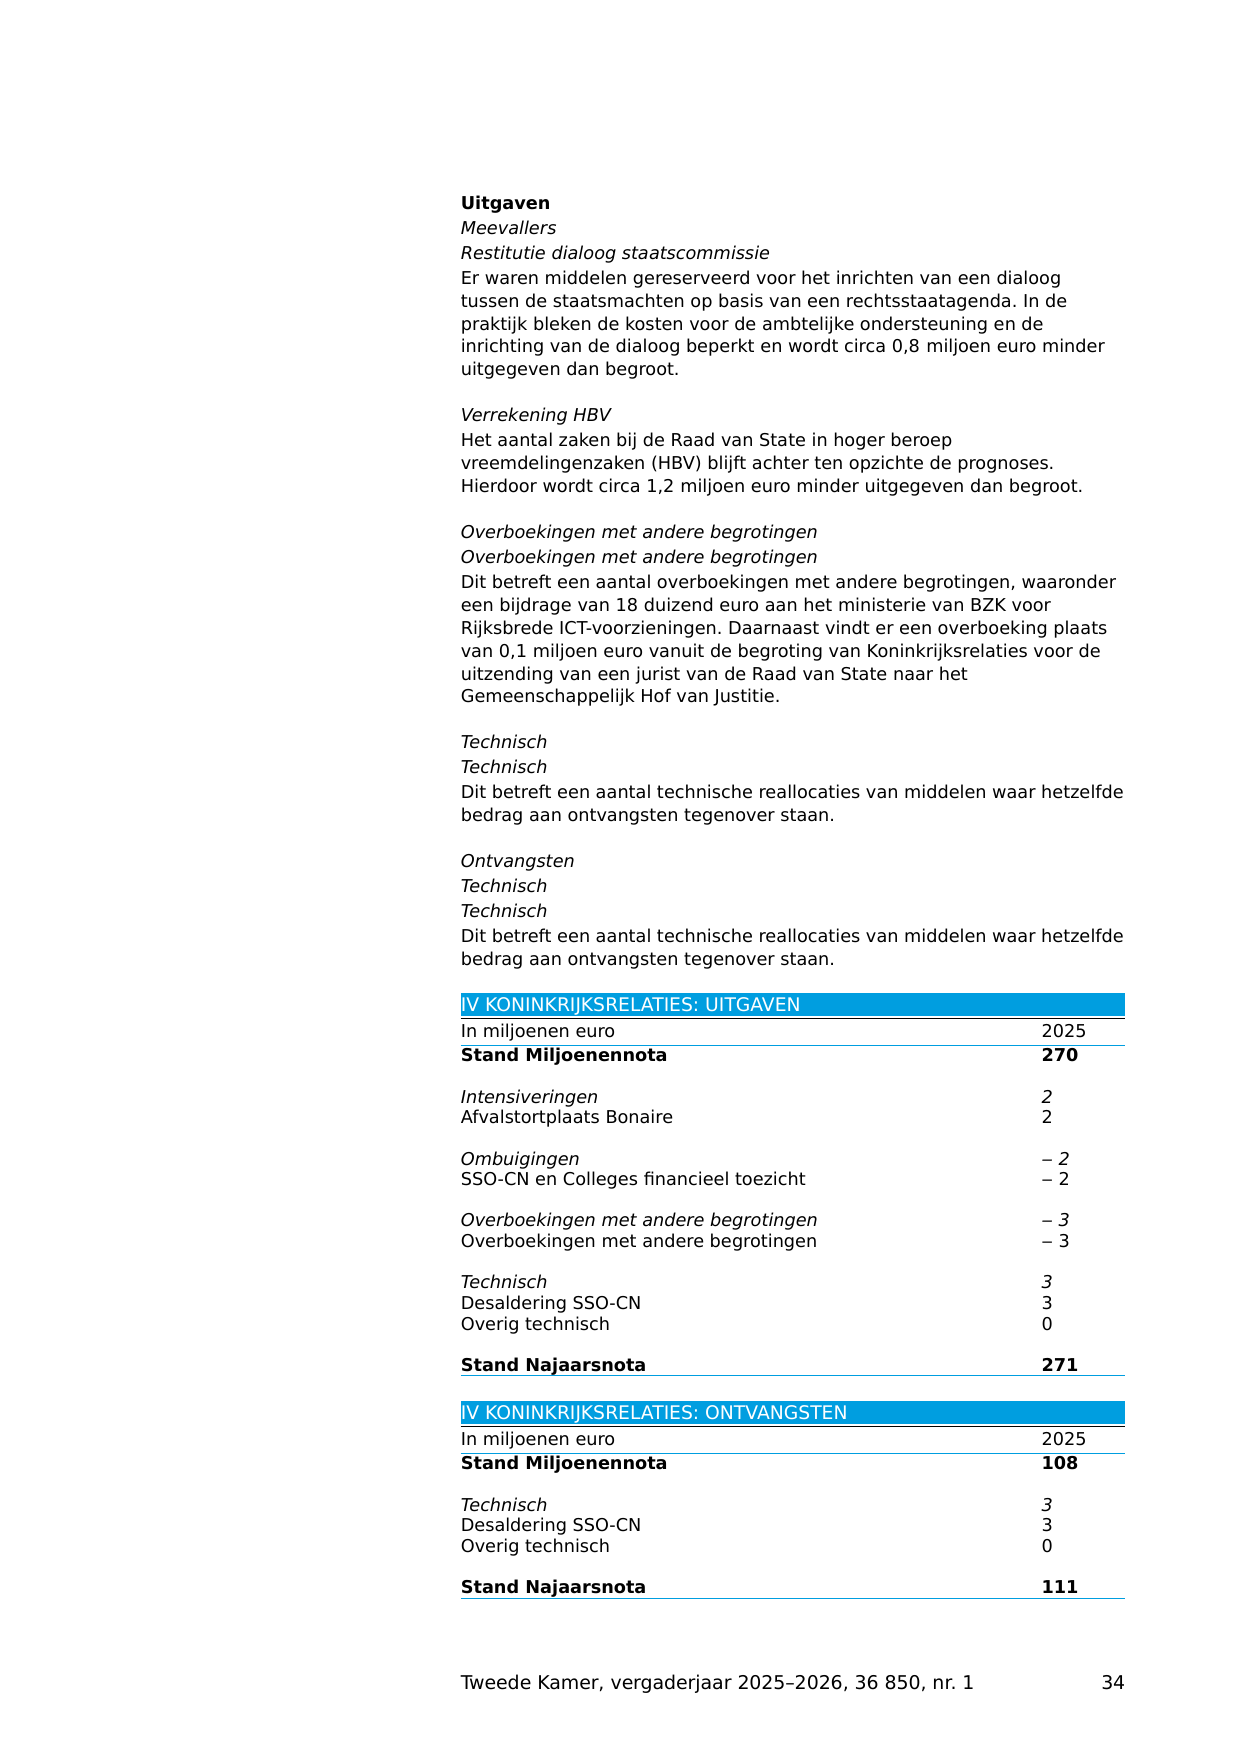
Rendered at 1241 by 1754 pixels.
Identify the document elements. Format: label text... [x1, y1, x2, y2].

table_cell Stand Najaarsnota [461, 1577, 1038, 1598]
table_cell [1039, 1556, 1125, 1577]
table_cell Stand Miljoenennota [461, 1454, 1038, 1474]
table_cell 111 [1039, 1577, 1125, 1598]
table_cell 3 [1039, 1293, 1125, 1313]
text Restitutie dialoog staatscommissie [461, 241, 1125, 264]
table_cell Desaldering SSO-CN [461, 1293, 1038, 1313]
text Technisch [461, 730, 1125, 753]
table_cell 3 [1039, 1272, 1125, 1293]
table_cell In miljoenen euro [461, 1019, 1038, 1045]
table_cell 0 [1039, 1314, 1125, 1334]
text Ontvangsten [461, 849, 1125, 872]
table_cell 271 [1039, 1355, 1125, 1375]
text Dit betreft een aantal technische reallocaties van middelen waar hetzelfde bedrag aan ontvangsten tegenover staan. [461, 924, 1125, 970]
table_cell Technisch [461, 1495, 1038, 1515]
table_cell 2025 [1039, 1427, 1125, 1453]
table_cell [1039, 1334, 1125, 1355]
table_cell 3 [1039, 1495, 1125, 1515]
table_cell Overboekingen met andere begrotingen [461, 1231, 1038, 1252]
table_cell Desaldering SSO-CN [461, 1515, 1038, 1536]
table_cell 2025 [1039, 1019, 1125, 1045]
text Verrekening HBV [461, 403, 1125, 426]
table_cell [461, 1252, 1038, 1272]
table_cell Technisch [461, 1272, 1038, 1293]
table_cell [1039, 1474, 1125, 1494]
table_cell [461, 1556, 1038, 1577]
text Er waren middelen gereserveerd voor het inrichten van een dialoog tussen de staatsmachten op basis van een rechtsstaatagenda. In de praktijk bleken de kosten voor de ambtelijke ondersteuning en de inrichting van de dialoog beperkt en wordt circa 0,8 miljoen euro minder uitgegeven dan begroot. [461, 266, 1125, 380]
table_cell [1039, 1128, 1125, 1148]
table_cell ‒ 2 [1039, 1169, 1125, 1190]
table_cell Afvalstortplaats Bonaire [461, 1107, 1038, 1128]
table_cell Ombuigingen [461, 1149, 1038, 1169]
text Dit betreft een aantal overboekingen met andere begrotingen, waaronder een bijdrage van 18 duizend euro aan het ministerie van BZK voor Rijksbrede ICT-voorzieningen. Daarnaast vindt er een overboeking plaats van 0,1 miljoen euro vanuit de begroting van Koninkrijksrelaties voor de uitzending van een jurist van de Raad van State naar het Gemeenschappelijk Hof van Justitie. [461, 570, 1125, 707]
table_cell [1039, 1066, 1125, 1087]
table_cell 270 [1039, 1046, 1125, 1066]
table_cell ‒ 2 [1039, 1149, 1125, 1169]
table_cell SSO-CN en Colleges financieel toezicht [461, 1169, 1038, 1190]
text Uitgaven [461, 191, 1125, 214]
table_cell 108 [1039, 1454, 1125, 1474]
text Het aantal zaken bij de Raad van State in hoger beroep vreemdelingenzaken (HBV) blijft achter ten opzichte de prognoses. Hierdoor wordt circa 1,2 miljoen euro minder uitgegeven dan begroot. [461, 428, 1125, 497]
table_cell 2 [1039, 1107, 1125, 1128]
table_cell [461, 1190, 1038, 1210]
text Dit betreft een aantal technische reallocaties van middelen waar hetzelfde bedrag aan ontvangsten tegenover staan. [461, 780, 1125, 826]
table_cell [461, 1334, 1038, 1355]
text Technisch [461, 899, 1125, 922]
table_cell 0 [1039, 1536, 1125, 1556]
table_cell Overboekingen met andere begrotingen [461, 1210, 1038, 1231]
table_cell [1039, 1190, 1125, 1210]
table_cell [461, 1474, 1038, 1494]
text Meevallers [461, 216, 1125, 239]
table_cell In miljoenen euro [461, 1427, 1038, 1453]
table_cell [1039, 1252, 1125, 1272]
text Technisch [461, 755, 1125, 778]
table_cell ‒ 3 [1039, 1231, 1125, 1252]
table_cell 3 [1039, 1515, 1125, 1536]
table_cell Overig technisch [461, 1536, 1038, 1556]
table_cell Stand Najaarsnota [461, 1355, 1038, 1375]
table_cell ‒ 3 [1039, 1210, 1125, 1231]
table_cell Overig technisch [461, 1314, 1038, 1334]
table_cell 2 [1039, 1087, 1125, 1107]
text Technisch [461, 874, 1125, 897]
table_cell Stand Miljoenennota [461, 1046, 1038, 1066]
text Overboekingen met andere begrotingen [461, 520, 1125, 543]
table_cell Intensiveringen [461, 1087, 1038, 1107]
table_cell [461, 1066, 1038, 1087]
text Overboekingen met andere begrotingen [461, 545, 1125, 568]
table_cell [461, 1128, 1038, 1148]
